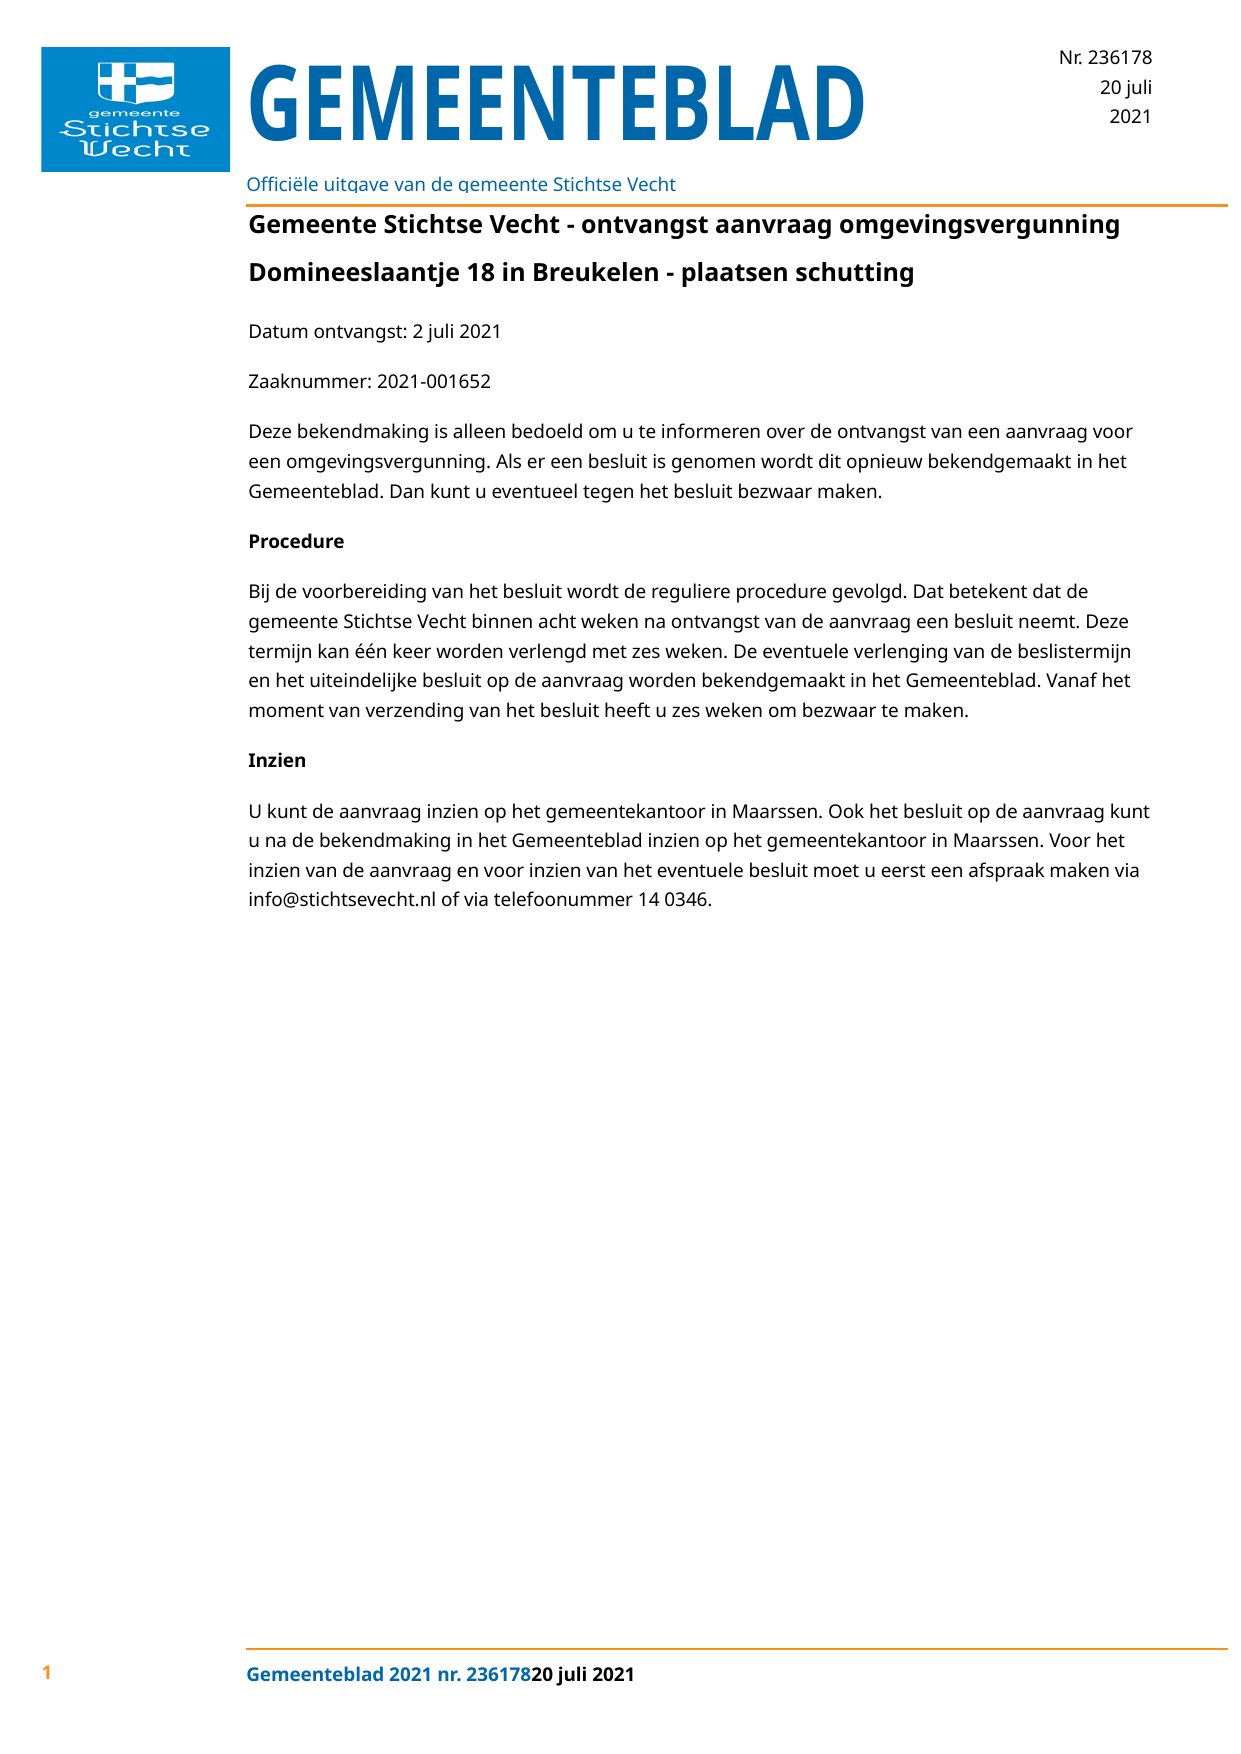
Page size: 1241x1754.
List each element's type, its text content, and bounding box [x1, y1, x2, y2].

text Inzien [248, 747, 1152, 773]
text Gemeente Stichtse Vecht - ontvangst aanvraag omgevingsvergunning Domineeslaantje 18 in Breukelen - plaatsen schutting [248, 207, 1152, 288]
text Datum ontvangst: 2 juli 2021 [248, 318, 1152, 344]
text U kunt de aanvraag inzien op het gemeentekantoor in Maarssen. Ook het besluit op de aanvraag kunt u na de bekendmaking in het Gemeenteblad inzien op het gemeentekantoor in Maarssen. Voor het inzien van de aanvraag en voor inzien van het eventuele besluit moet u eerst een afspraak maken via info@stichtsevecht.nl of via telefoonummer 14 0346. [248, 798, 1152, 912]
picture [137, 63, 174, 103]
picture [99, 63, 135, 101]
text Deze bekendmaking is alleen bedoeld om u te informeren over de ontvangst van een aanvraag voor een omgevingsvergunning. Als er een besluit is genomen wordt dit opnieuw bekendgemaakt in het Gemeenteblad. Dan kunt u eventueel tegen het besluit bezwaar maken. [248, 419, 1152, 504]
text Bij de voorbereiding van het besluit wordt de reguliere procedure gevolgd. Dat betekent dat de gemeente Stichtse Vecht binnen acht weken na ontvangst van de aanvraag een besluit neemt. Deze termijn kan één keer worden verlengd met zes weken. De eventuele verlenging van de beslistermijn en het uiteindelijke besluit op de aanvraag worden bekendgemaakt in het Gemeenteblad. Vanaf het moment van verzending van het besluit heeft u zes weken om bezwaar te maken. [248, 579, 1152, 723]
text Zaaknummer: 2021-001652 [248, 368, 1152, 394]
text Procedure [248, 528, 1152, 554]
